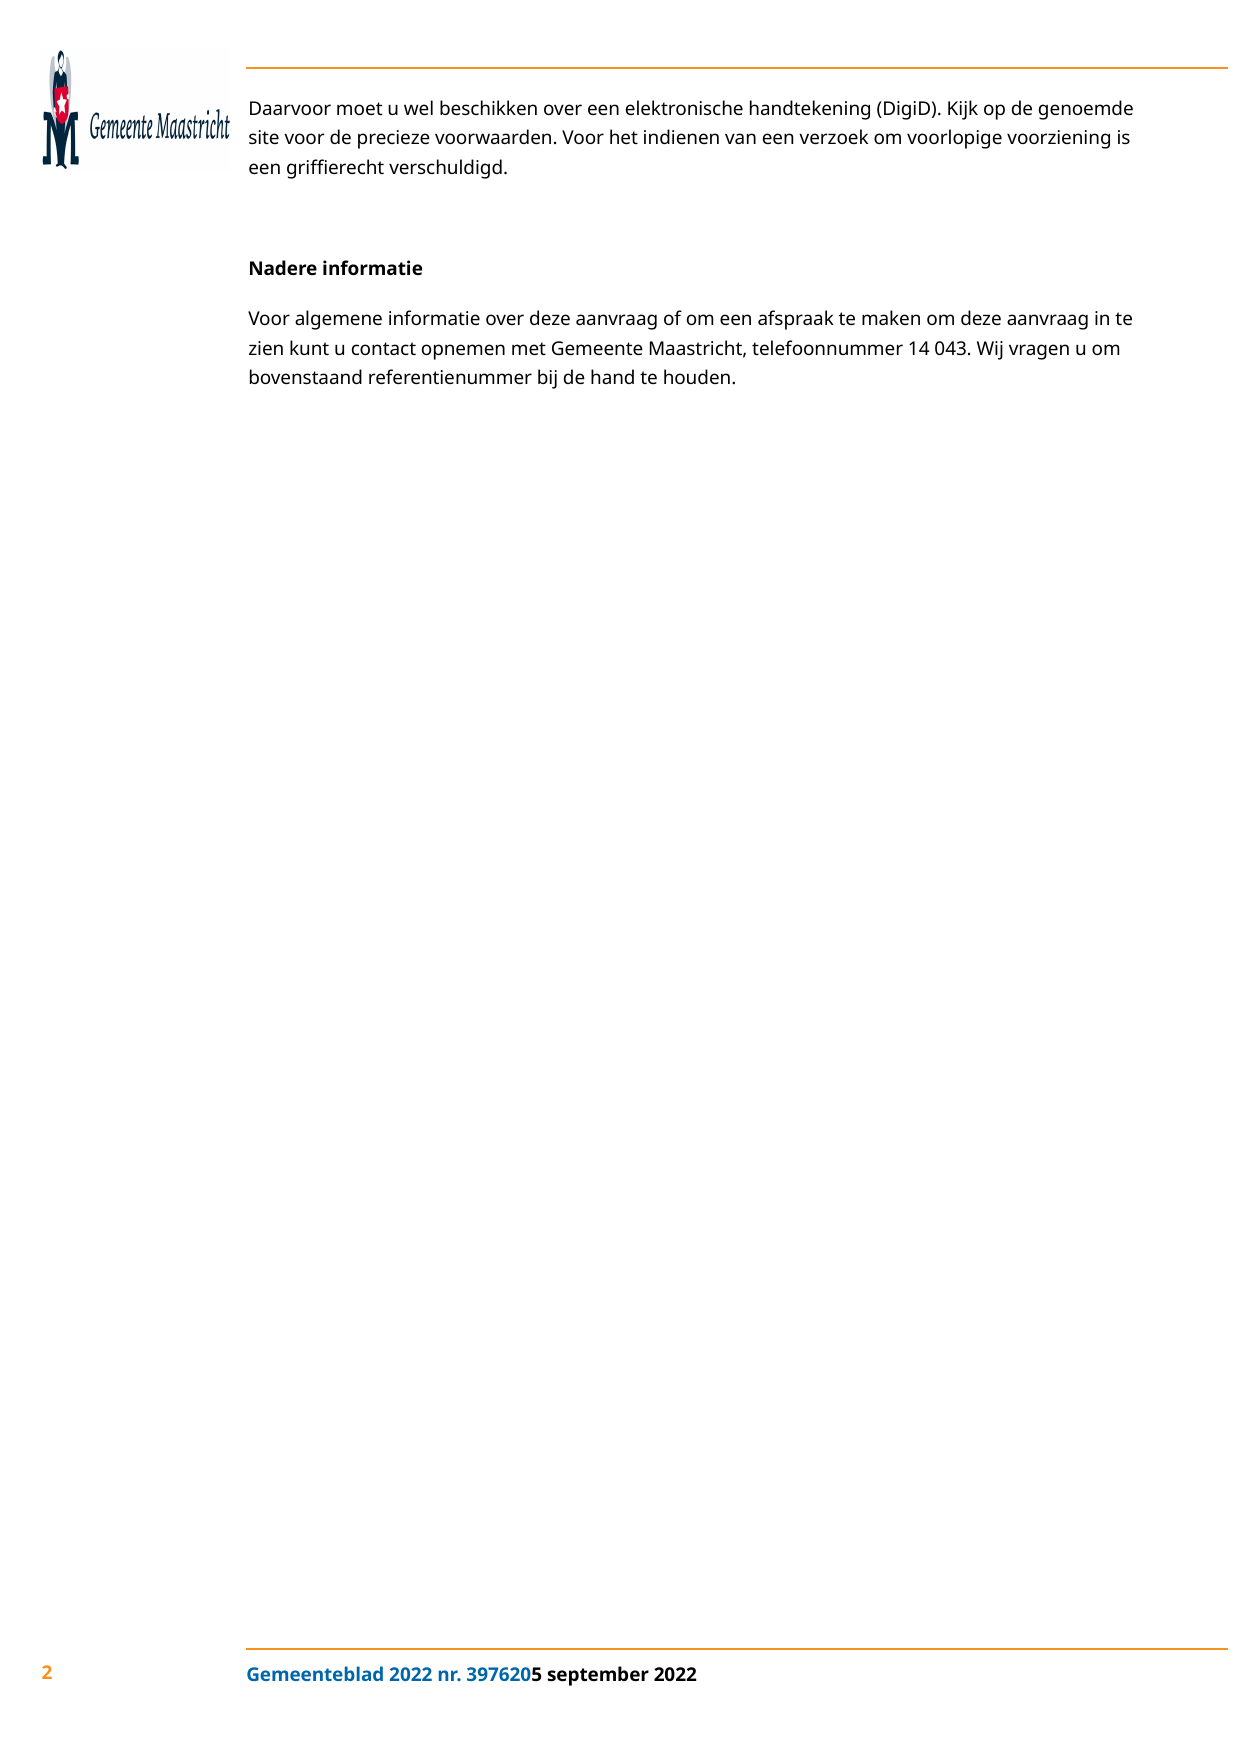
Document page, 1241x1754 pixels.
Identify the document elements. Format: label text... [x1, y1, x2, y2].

text Voor algemene informatie over deze aanvraag of om een afspraak te maken om deze aanvraag in te zien kunt u contact opnemen met Gemeente Maastricht, telefoonnummer 14 043. Wij vragen u om bovenstaand referentienummer bij de hand te houden. [248, 305, 1152, 390]
text Daarvoor moet u wel beschikken over een elektronische handtekening (DigiD). Kijk op de genoemde site voor de precieze voorwaarden. Voor het indienen van een verzoek om voorlopige voorziening is een griffierecht verschuldigd. [248, 95, 1152, 180]
text Nadere informatie [248, 255, 1152, 281]
picture [41, 47, 231, 172]
